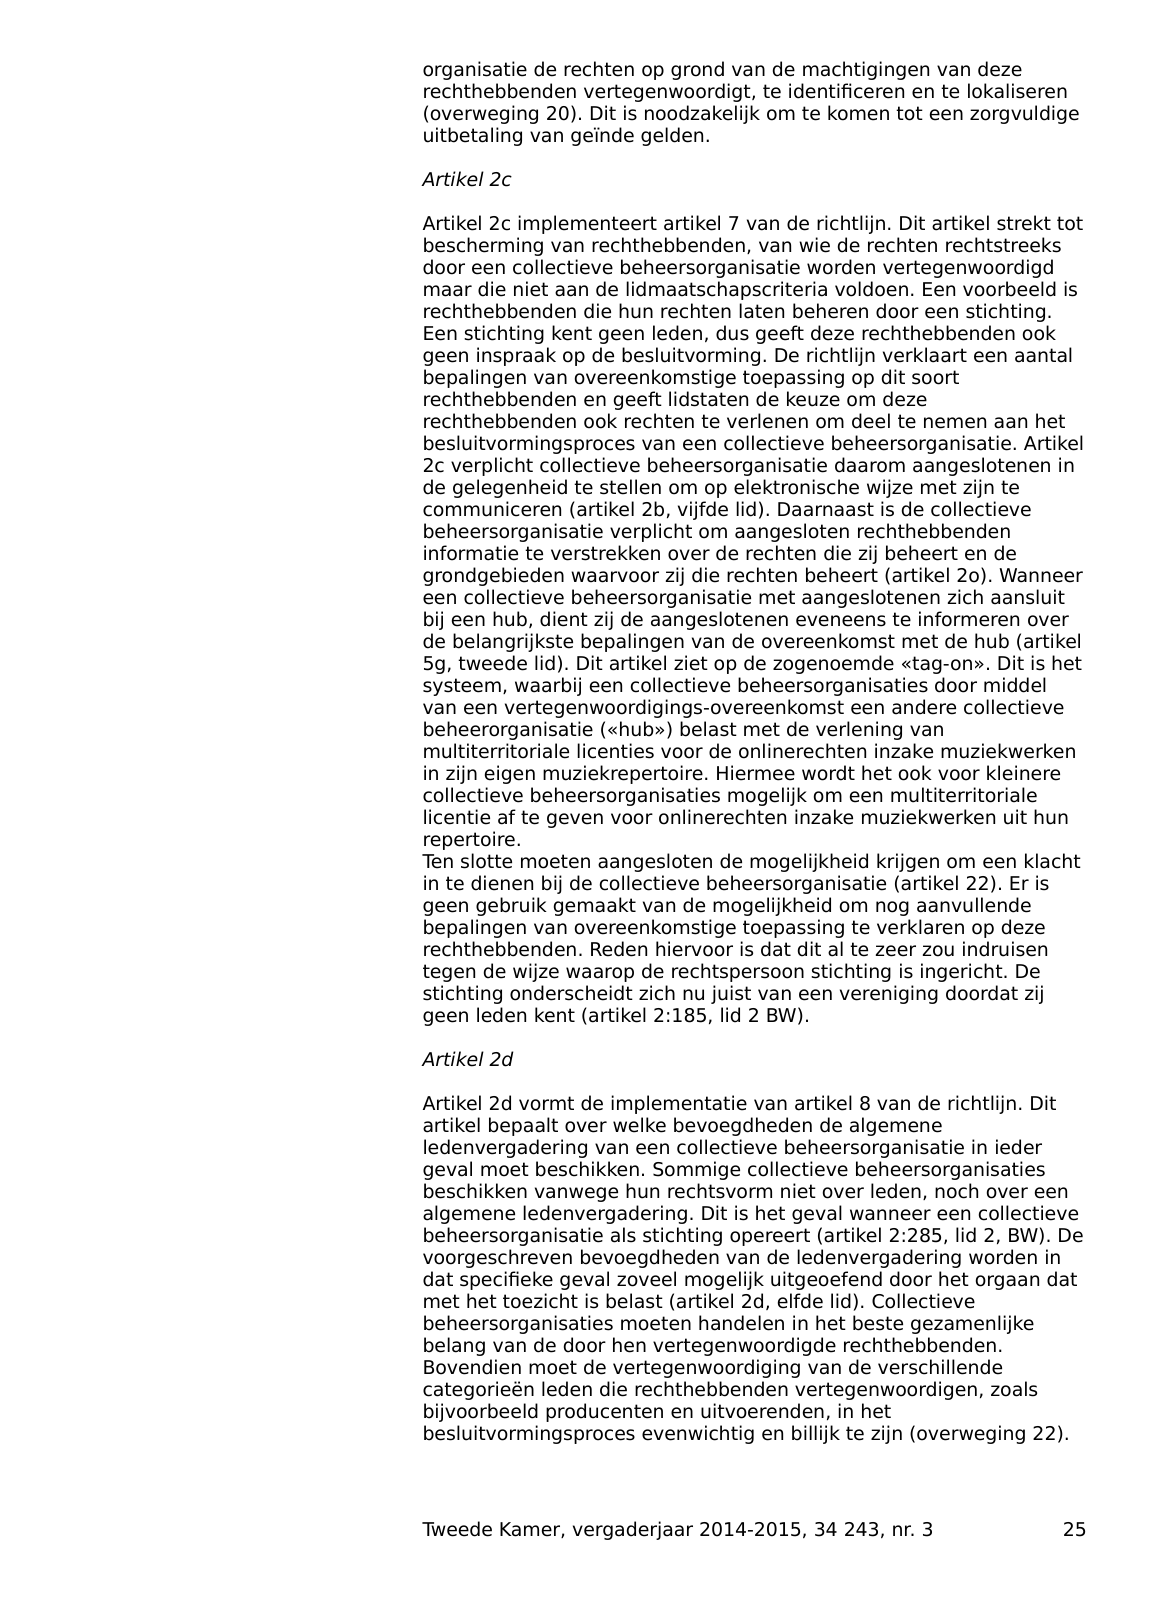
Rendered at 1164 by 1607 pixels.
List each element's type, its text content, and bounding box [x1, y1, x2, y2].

subtitle Artikel 2c [422, 169, 1087, 191]
text organisatie de rechten op grond van de machtigingen van deze rechthebbenden vertegenwoordigt, te identificeren en te lokaliseren (overweging 20). Dit is noodzakelijk om te komen tot een zorgvuldige uitbetaling van geïnde gelden. [422, 59, 1087, 147]
text Ten slotte moeten aangesloten de mogelijkheid krijgen om een klacht in te dienen bij de collectieve beheersorganisatie (artikel 22). Er is geen gebruik gemaakt van de mogelijkheid om nog aanvullende bepalingen van overeenkomstige toepassing te verklaren op deze rechthebbenden. Reden hiervoor is dat dit al te zeer zou indruisen tegen de wijze waarop de rechtspersoon stichting is ingericht. De stichting onderscheidt zich nu juist van een vereniging doordat zij geen leden kent (artikel 2:185, lid 2 BW). [422, 851, 1087, 1027]
subtitle Artikel 2d [422, 1049, 1087, 1071]
text Artikel 2c implementeert artikel 7 van de richtlijn. Dit artikel strekt tot bescherming van rechthebbenden, van wie de rechten rechtstreeks door een collectieve beheersorganisatie worden vertegenwoordigd maar die niet aan de lidmaatschapscriteria voldoen. Een voorbeeld is rechthebbenden die hun rechten laten beheren door een stichting. Een stichting kent geen leden, dus geeft deze rechthebbenden ook geen inspraak op de besluitvorming. De richtlijn verklaart een aantal bepalingen van overeenkomstige toepassing op dit soort rechthebbenden en geeft lidstaten de keuze om deze rechthebbenden ook rechten te verlenen om deel te nemen aan het besluitvormingsproces van een collectieve beheersorganisatie. Artikel 2c verplicht collectieve beheersorganisatie daarom aangeslotenen in de gelegenheid te stellen om op elektronische wijze met zijn te communiceren (artikel 2b, vijfde lid). Daarnaast is de collectieve beheersorganisatie verplicht om aangesloten rechthebbenden informatie te verstrekken over de rechten die zij beheert en de grondgebieden waarvoor zij die rechten beheert (artikel 2o). Wanneer een collectieve beheersorganisatie met aangeslotenen zich aansluit bij een hub, dient zij de aangeslotenen eveneens te informeren over de belangrijkste bepalingen van de overeenkomst met de hub (artikel 5g, tweede lid). Dit artikel ziet op de zogenoemde «tag-on». Dit is het systeem, waarbij een collectieve beheersorganisaties door middel van een vertegenwoordigings-overeenkomst een andere collectieve beheerorganisatie («hub») belast met de verlening van multiterritoriale licenties voor de onlinerechten inzake muziekwerken in zijn eigen muziekrepertoire. Hiermee wordt het ook voor kleinere collectieve beheersorganisaties mogelijk om een multiterritoriale licentie af te geven voor onlinerechten inzake muziekwerken uit hun repertoire. [422, 213, 1087, 851]
text Artikel 2d vormt de implementatie van artikel 8 van de richtlijn. Dit artikel bepaalt over welke bevoegdheden de algemene ledenvergadering van een collectieve beheersorganisatie in ieder geval moet beschikken. Sommige collectieve beheersorganisaties beschikken vanwege hun rechtsvorm niet over leden, noch over een algemene ledenvergadering. Dit is het geval wanneer een collectieve beheersorganisatie als stichting opereert (artikel 2:285, lid 2, BW). De voorgeschreven bevoegdheden van de ledenvergadering worden in dat specifieke geval zoveel mogelijk uitgeoefend door het orgaan dat met het toezicht is belast (artikel 2d, elfde lid). Collectieve beheersorganisaties moeten handelen in het beste gezamenlijke belang van de door hen vertegenwoordigde rechthebbenden. Bovendien moet de vertegenwoordiging van de verschillende categorieën leden die rechthebbenden vertegenwoordigen, zoals bijvoorbeeld producenten en uitvoerenden, in het besluitvormingsproces evenwichtig en billijk te zijn (overweging 22). [422, 1093, 1087, 1444]
